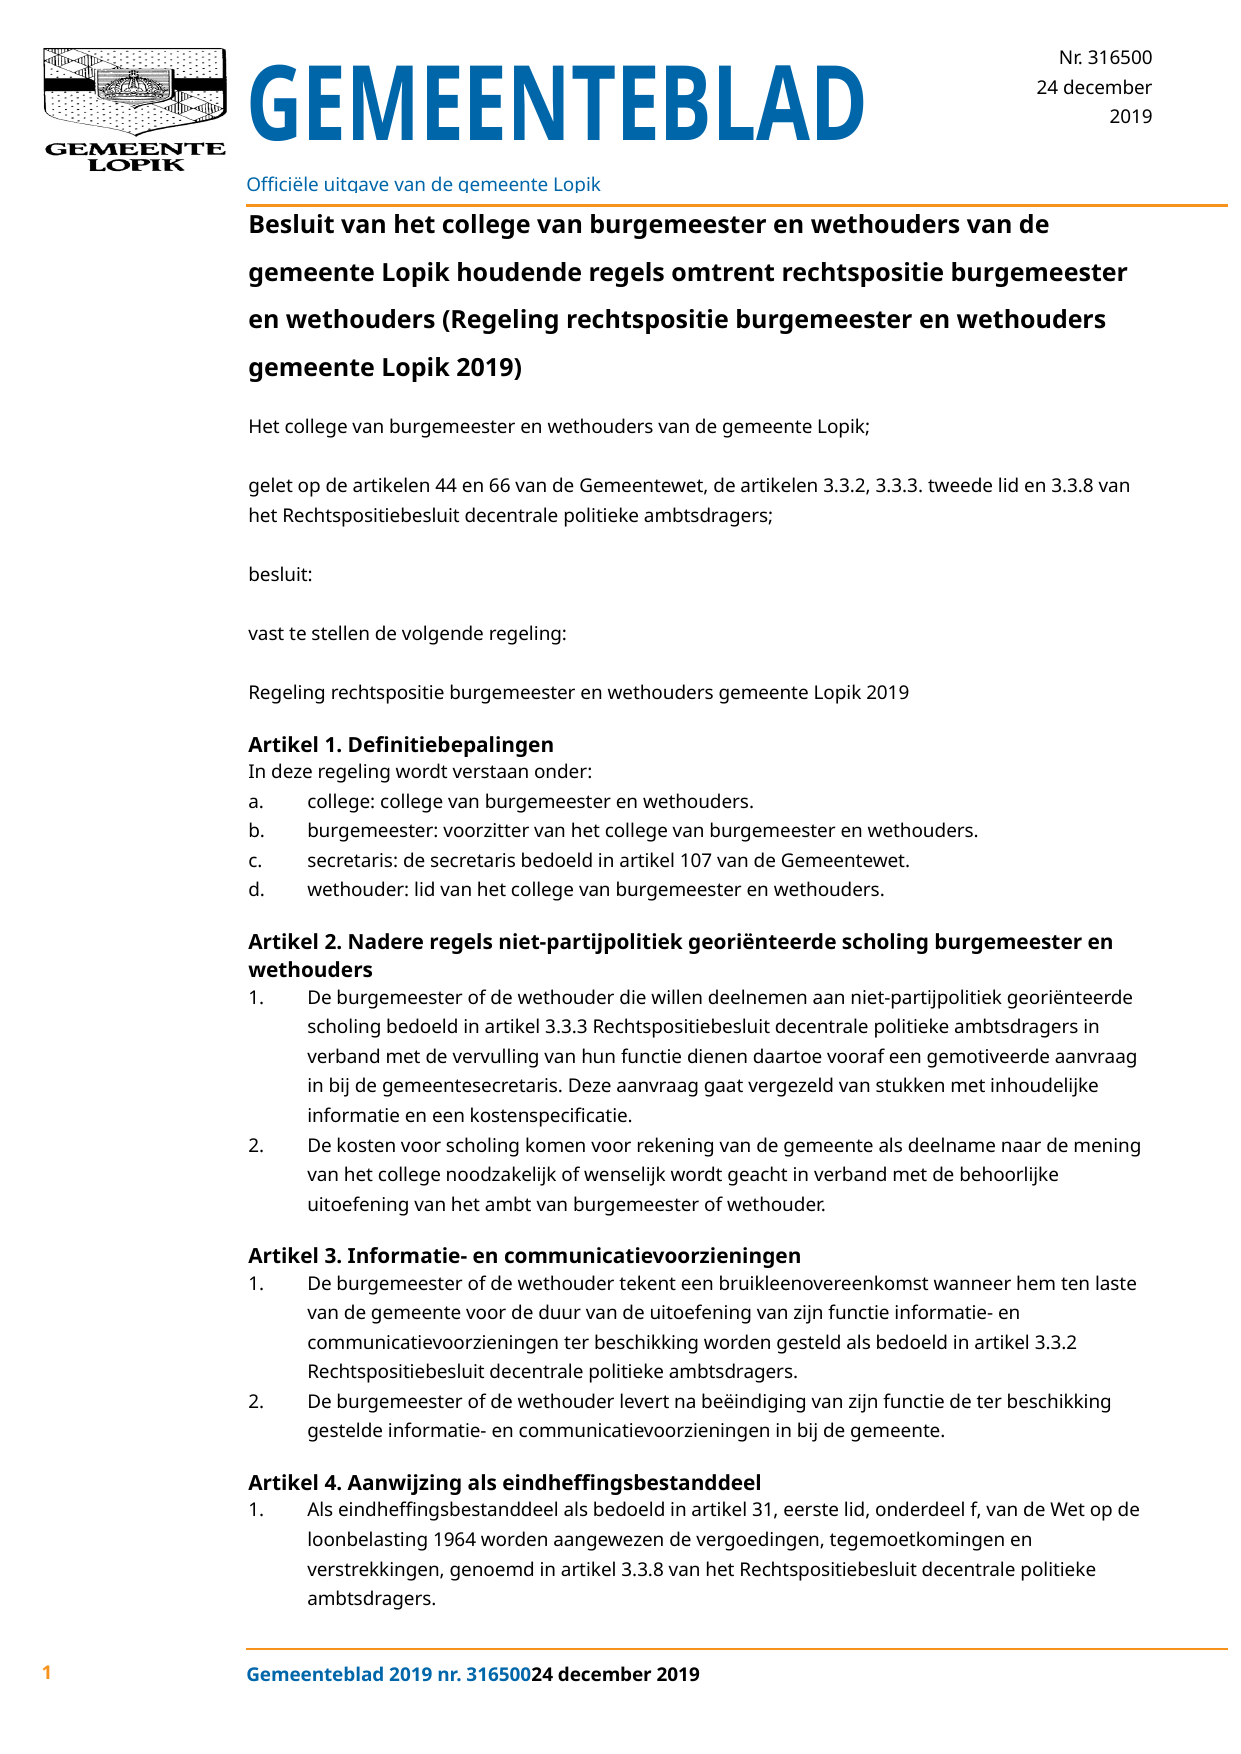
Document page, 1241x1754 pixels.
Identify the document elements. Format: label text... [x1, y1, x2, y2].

list Als eindheffingsbestanddeel als bedoeld in artikel 31, eerste lid, onderdeel f, van de Wet op de loonbelasting 1964 worden aangewezen de vergoedingen, tegemoetkomingen en verstrekkingen, genoemd in artikel 3.3.8 van het Rechtspositiebesluit decentrale politieke ambtsdragers. [248, 1497, 1152, 1611]
list De kosten voor scholing komen voor rekening van de gemeente als deelname naar de mening van het college noodzakelijk of wenselijk wordt geacht in verband met de behoorlijke uitoefening van het ambt van burgemeester of wethouder. [248, 1132, 1152, 1217]
list De burgemeester of de wethouder tekent een bruikleenovereenkomst wanneer hem ten laste van de gemeente voor de duur van de uitoefening van zijn functie informatie- en communicatievoorzieningen ter beschikking worden gesteld als bedoeld in artikel 3.3.2 Rechtspositiebesluit decentrale politieke ambtsdragers. [248, 1270, 1152, 1384]
list college: college van burgemeester en wethouders. [248, 788, 1152, 813]
list De burgemeester of de wethouder die willen deelnemen aan niet-partijpolitiek georiënteerde scholing bedoeld in artikel 3.3.3 Rechtspositiebesluit decentrale politieke ambtsdragers in verband met de vervulling van hun functie dienen daartoe vooraf een gemotiveerde aanvraag in bij de gemeentesecretaris. Deze aanvraag gaat vergezeld van stukken met inhoudelijke informatie en een kostenspecificatie. [248, 984, 1152, 1128]
text gelet op de artikelen 44 en 66 van de Gemeentewet, de artikelen 3.3.2, 3.3.3. tweede lid en 3.3.8 van het Rechtspositiebesluit decentrale politieke ambtsdragers; [248, 472, 1152, 528]
text Het college van burgemeester en wethouders van de gemeente Lopik; [248, 413, 1152, 439]
text Besluit van het college van burgemeester en wethouders van de gemeente Lopik houdende regels omtrent rechtspositie burgemeester en wethouders (Regeling rechtspositie burgemeester en wethouders gemeente Lopik 2019) [248, 207, 1152, 384]
text Artikel 1. Definitiebepalingen [248, 730, 1152, 758]
text In deze regeling wordt verstaan onder: [248, 758, 1152, 784]
list De burgemeester of de wethouder levert na beëindiging van zijn functie de ter beschikking gestelde informatie- en communicatievoorzieningen in bij de gemeente. [248, 1388, 1152, 1443]
list wethouder: lid van het college van burgemeester en wethouders. [248, 877, 1152, 902]
text Artikel 4. Aanwijzing als eindheffingsbestanddeel [248, 1468, 1152, 1497]
text Artikel 3. Informatie- en communicatievoorzieningen [248, 1241, 1152, 1270]
text Regeling rechtspositie burgemeester en wethouders gemeente Lopik 2019 [248, 679, 1152, 705]
picture [41, 47, 231, 172]
text besluit: [248, 561, 1152, 587]
text Artikel 2. Nadere regels niet-partijpolitiek georiënteerde scholing burgemeester en wethouders [248, 927, 1152, 984]
list burgemeester: voorzitter van het college van burgemeester en wethouders. [248, 817, 1152, 843]
list secretaris: de secretaris bedoeld in artikel 107 van de Gemeentewet. [248, 847, 1152, 873]
text vast te stellen de volgende regeling: [248, 620, 1152, 646]
